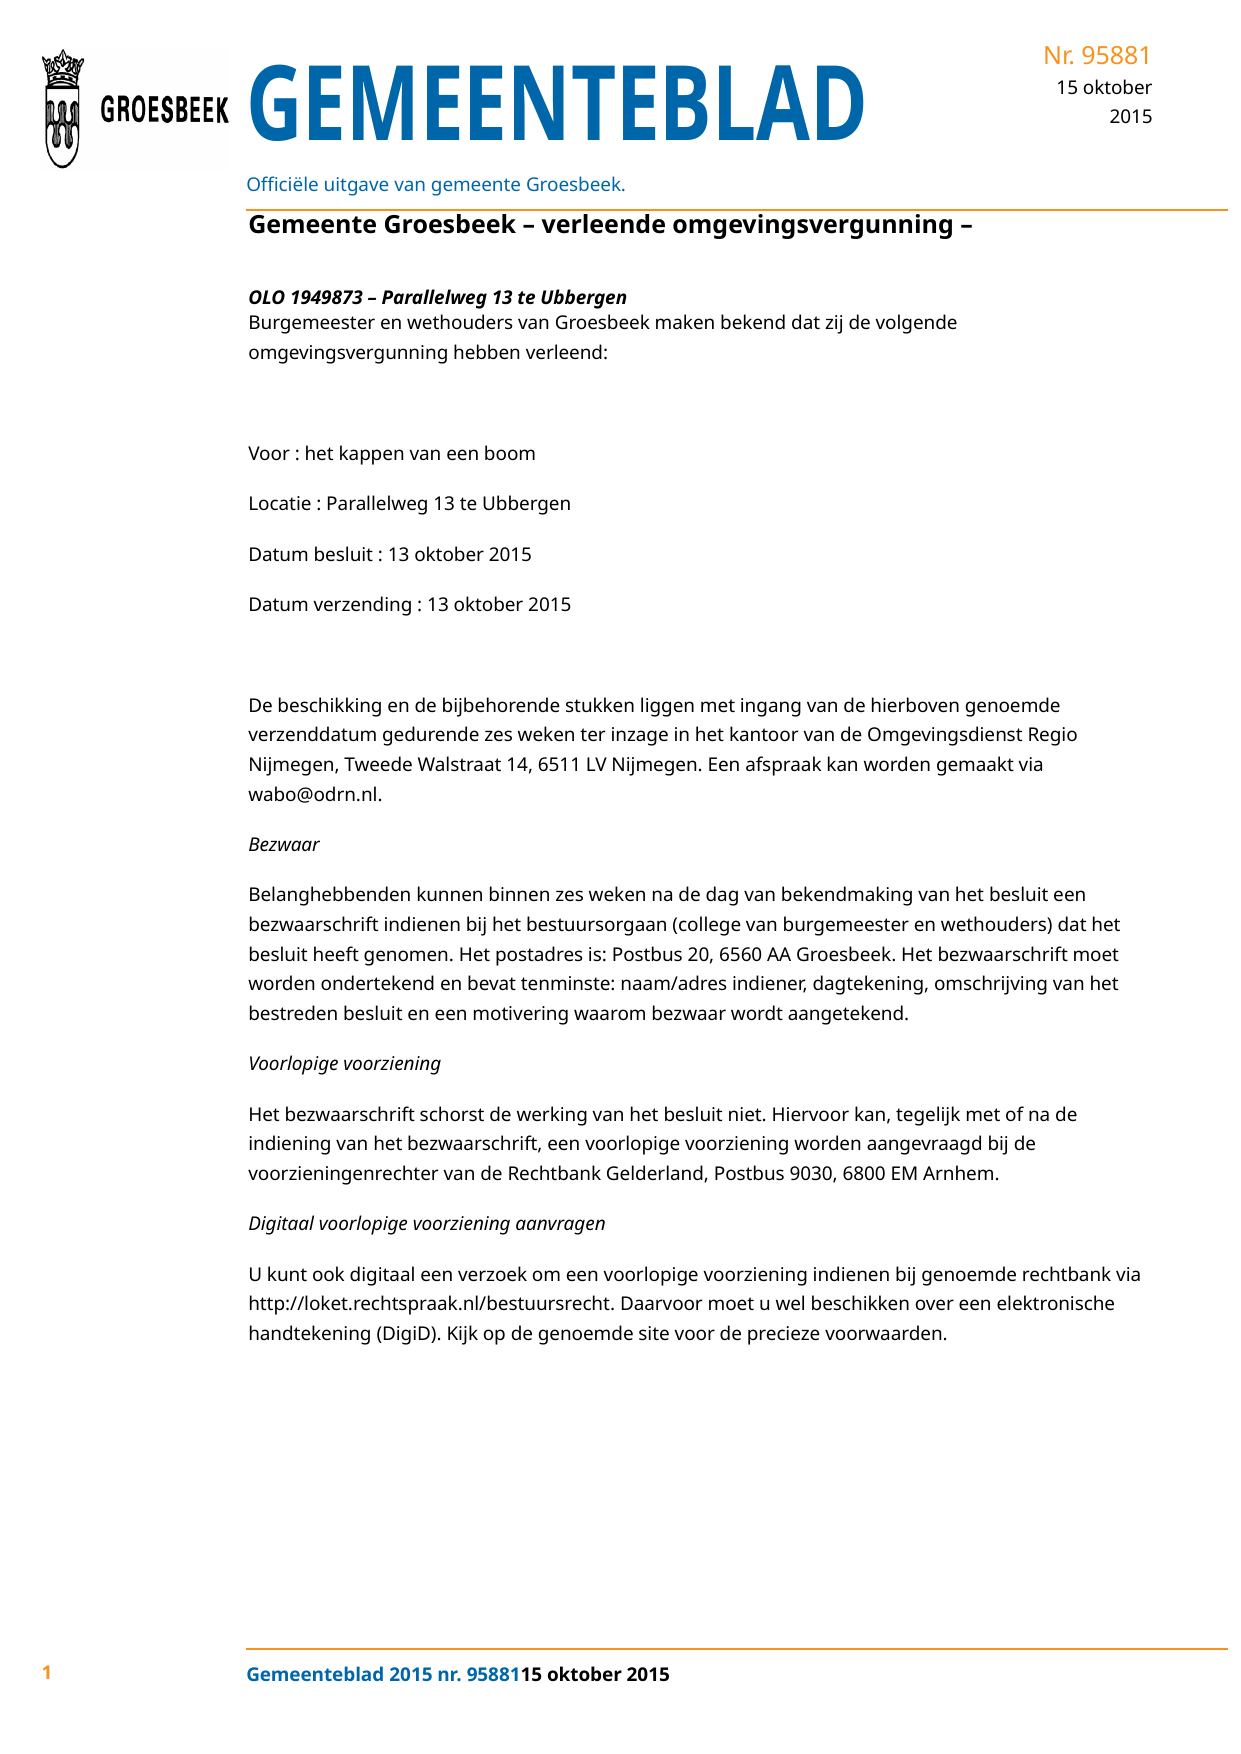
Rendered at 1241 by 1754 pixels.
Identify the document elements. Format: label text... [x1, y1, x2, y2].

text Datum verzending : 13 oktober 2015 [248, 591, 1152, 617]
text Voorlopige voorziening [248, 1050, 1152, 1076]
text Voor : het kappen van een boom [248, 440, 1152, 466]
text Digitaal voorlopige voorziening aanvragen [248, 1210, 1152, 1236]
picture [41, 47, 231, 172]
text U kunt ook digitaal een verzoek om een voorlopige voorziening indienen bij genoemde rechtbank via http://loket.rechtspraak.nl/bestuursrecht. Daarvoor moet u wel beschikken over een elektronische handtekening (DigiD). Kijk op de genoemde site voor de precieze voorwaarden. [248, 1261, 1152, 1346]
text Belanghebbenden kunnen binnen zes weken na de dag van bekendmaking van het besluit een bezwaarschrift indienen bij het bestuursorgaan (college van burgemeester en wethouders) dat het besluit heeft genomen. Het postadres is: Postbus 20, 6560 AA Groesbeek. Het bezwaarschrift moet worden ondertekend en bevat tenminste: naam/adres indiener, dagtekening, omschrijving van het bestreden besluit en een motivering waarom bezwaar wordt aangetekend. [248, 882, 1152, 1026]
text Bezwaar [248, 831, 1152, 857]
text Datum besluit : 13 oktober 2015 [248, 541, 1152, 567]
text Gemeente Groesbeek – verleende omgevingsvergunning – [248, 211, 1152, 241]
text Locatie : Parallelweg 13 te Ubbergen [248, 490, 1152, 516]
text Burgemeester en wethouders van Groesbeek maken bekend dat zij de volgende omgevingsvergunning hebben verleend: [248, 309, 1152, 365]
text OLO 1949873 – Parallelweg 13 te Ubbergen [248, 284, 1152, 309]
text Het bezwaarschrift schorst de werking van het besluit niet. Hiervoor kan, tegelijk met of na de indiening van het bezwaarschrift, een voorlopige voorziening worden aangevraagd bij de voorzieningenrechter van de Rechtbank Gelderland, Postbus 9030, 6800 EM Arnhem. [248, 1101, 1152, 1186]
text De beschikking en de bijbehorende stukken liggen met ingang van de hierboven genoemde verzenddatum gedurende zes weken ter inzage in het kantoor van de Omgevingsdienst Regio Nijmegen, Tweede Walstraat 14, 6511 LV Nijmegen. Een afspraak kan worden gemaakt via wabo@odrn.nl. [248, 692, 1152, 807]
